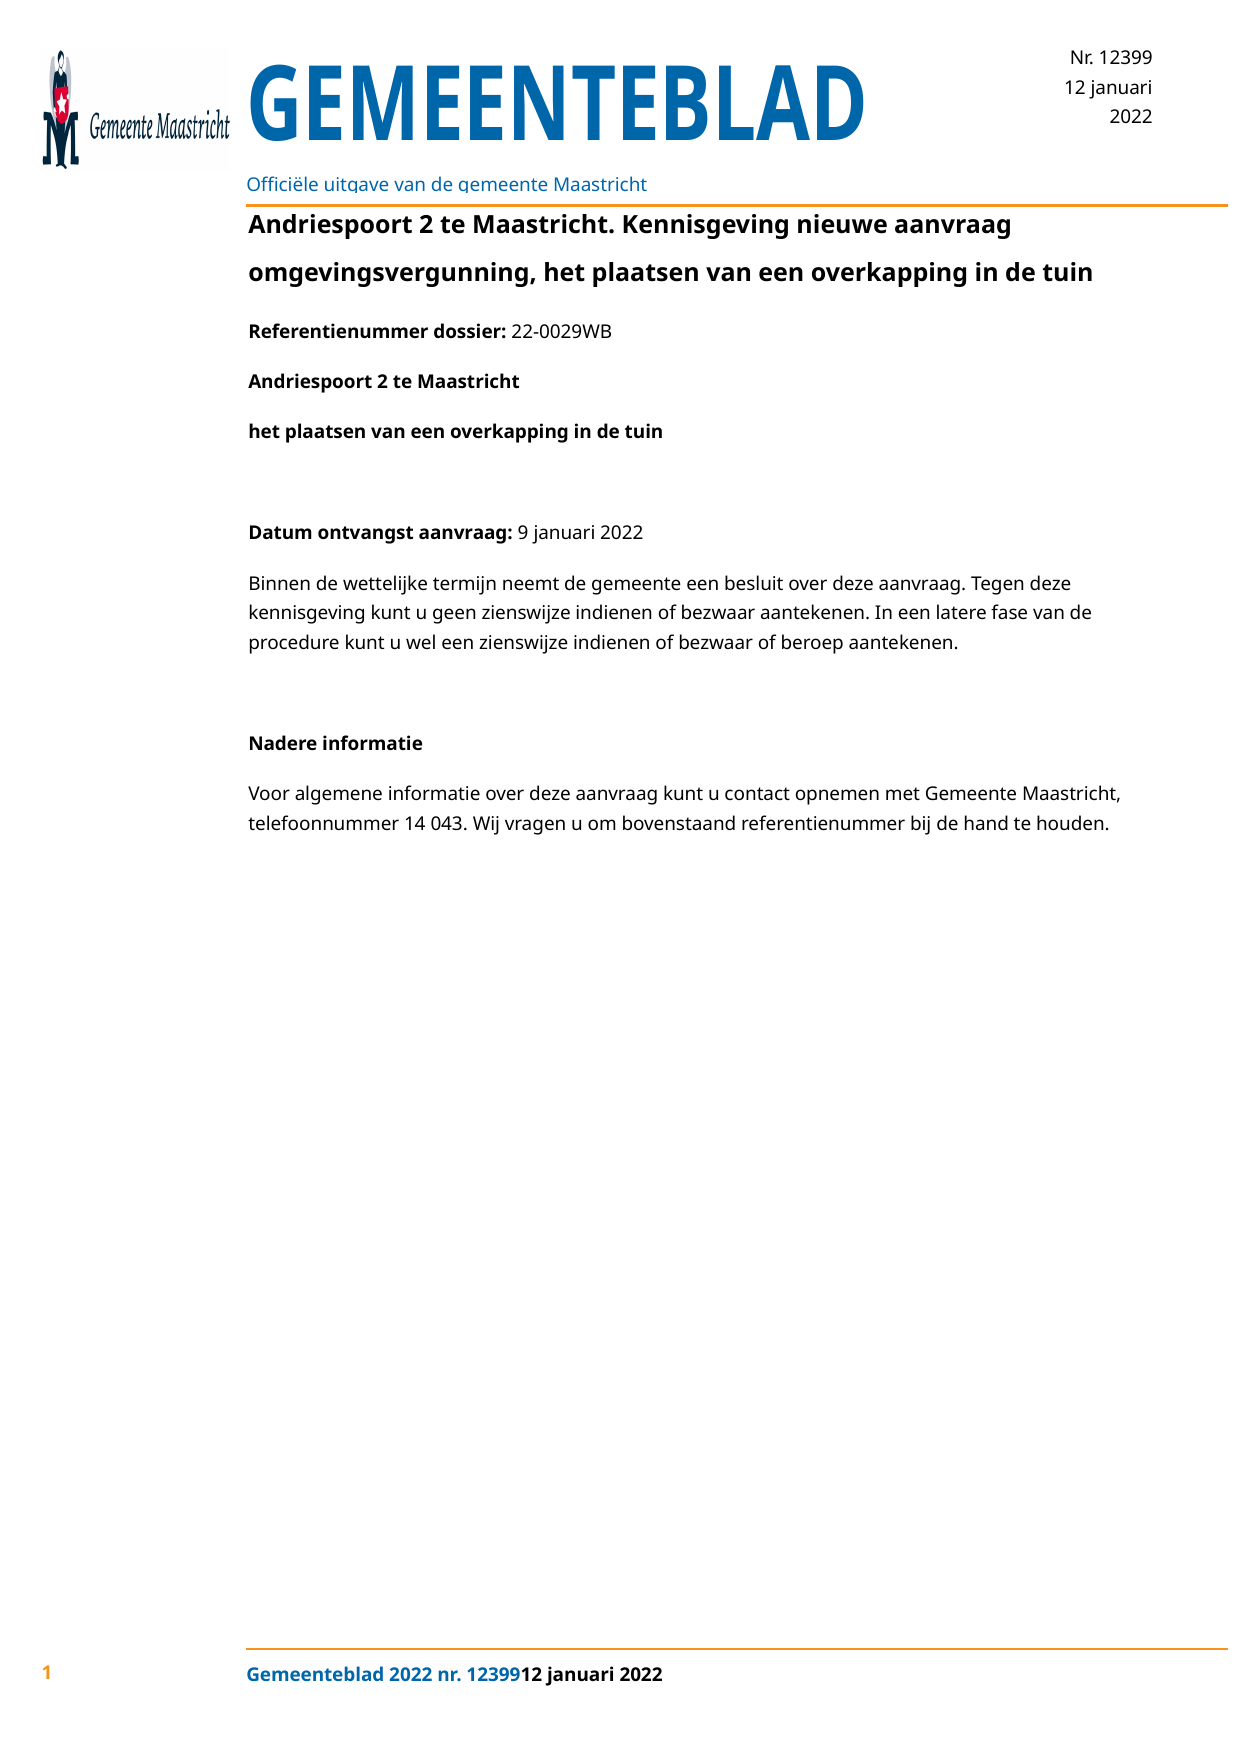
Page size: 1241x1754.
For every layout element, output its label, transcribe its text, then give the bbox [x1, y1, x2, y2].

picture [41, 47, 231, 172]
text Binnen de wettelijke termijn neemt de gemeente een besluit over deze aanvraag. Tegen deze kennisgeving kunt u geen zienswijze indienen of bezwaar aantekenen. In een latere fase van de procedure kunt u wel een zienswijze indienen of bezwaar of beroep aantekenen. [248, 570, 1152, 655]
text Andriespoort 2 te Maastricht [248, 368, 1152, 394]
text Referentienummer dossier: 22-0029WB [248, 318, 1152, 344]
text Nadere informatie [248, 730, 1152, 756]
text Voor algemene informatie over deze aanvraag kunt u contact opnemen met Gemeente Maastricht, telefoonnummer 14 043. Wij vragen u om bovenstaand referentienummer bij de hand te houden. [248, 780, 1152, 836]
text Andriespoort 2 te Maastricht. Kennisgeving nieuwe aanvraag omgevingsvergunning, het plaatsen van een overkapping in de tuin [248, 207, 1152, 288]
text Datum ontvangst aanvraag: 9 januari 2022 [248, 519, 1152, 545]
text het plaatsen van een overkapping in de tuin [248, 419, 1152, 444]
